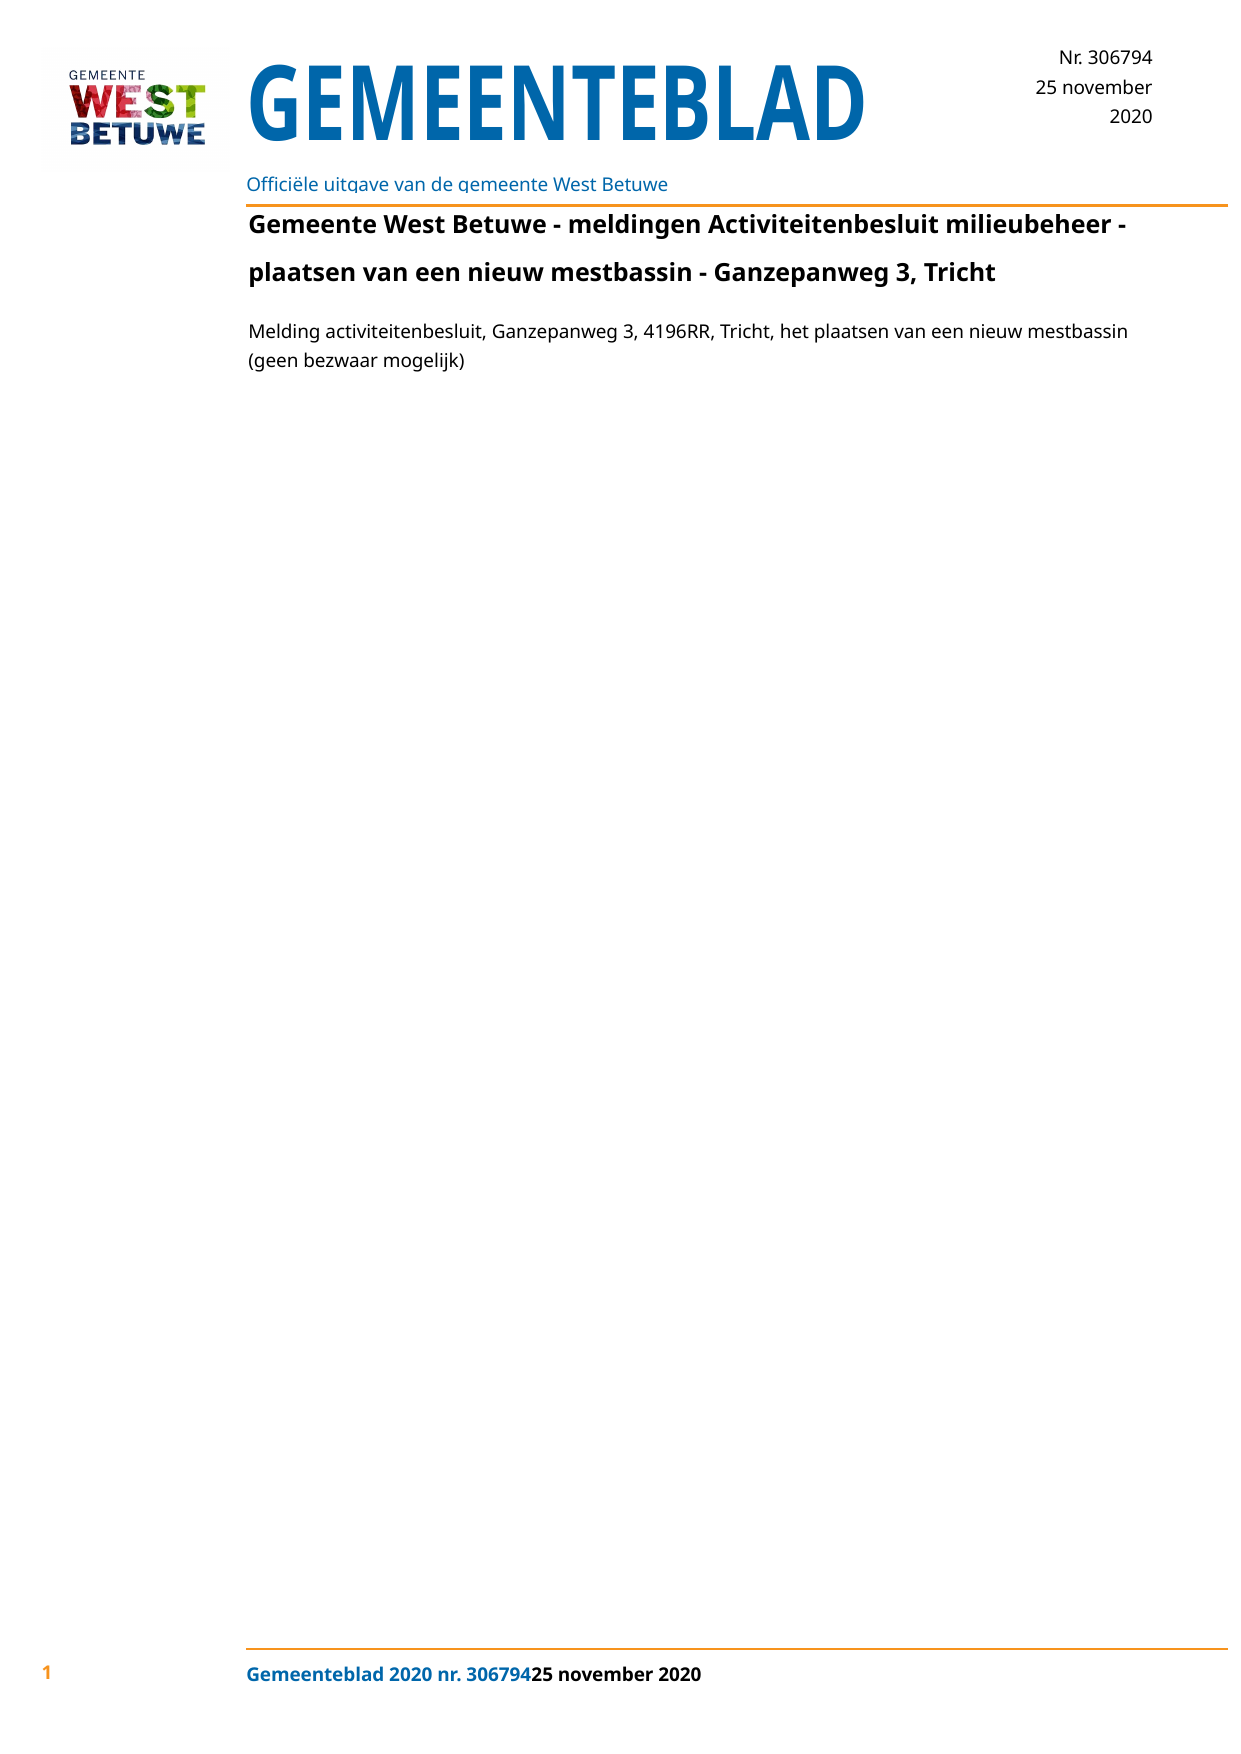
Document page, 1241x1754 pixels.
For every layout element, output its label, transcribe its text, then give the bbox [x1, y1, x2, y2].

text Gemeente West Betuwe - meldingen Activiteitenbesluit milieubeheer - plaatsen van een nieuw mestbassin - Ganzepanweg 3, Tricht [248, 207, 1152, 288]
picture [41, 47, 231, 172]
text Melding activiteitenbesluit, Ganzepanweg 3, 4196RR, Tricht, het plaatsen van een nieuw mestbassin (geen bezwaar mogelijk) [248, 318, 1152, 373]
